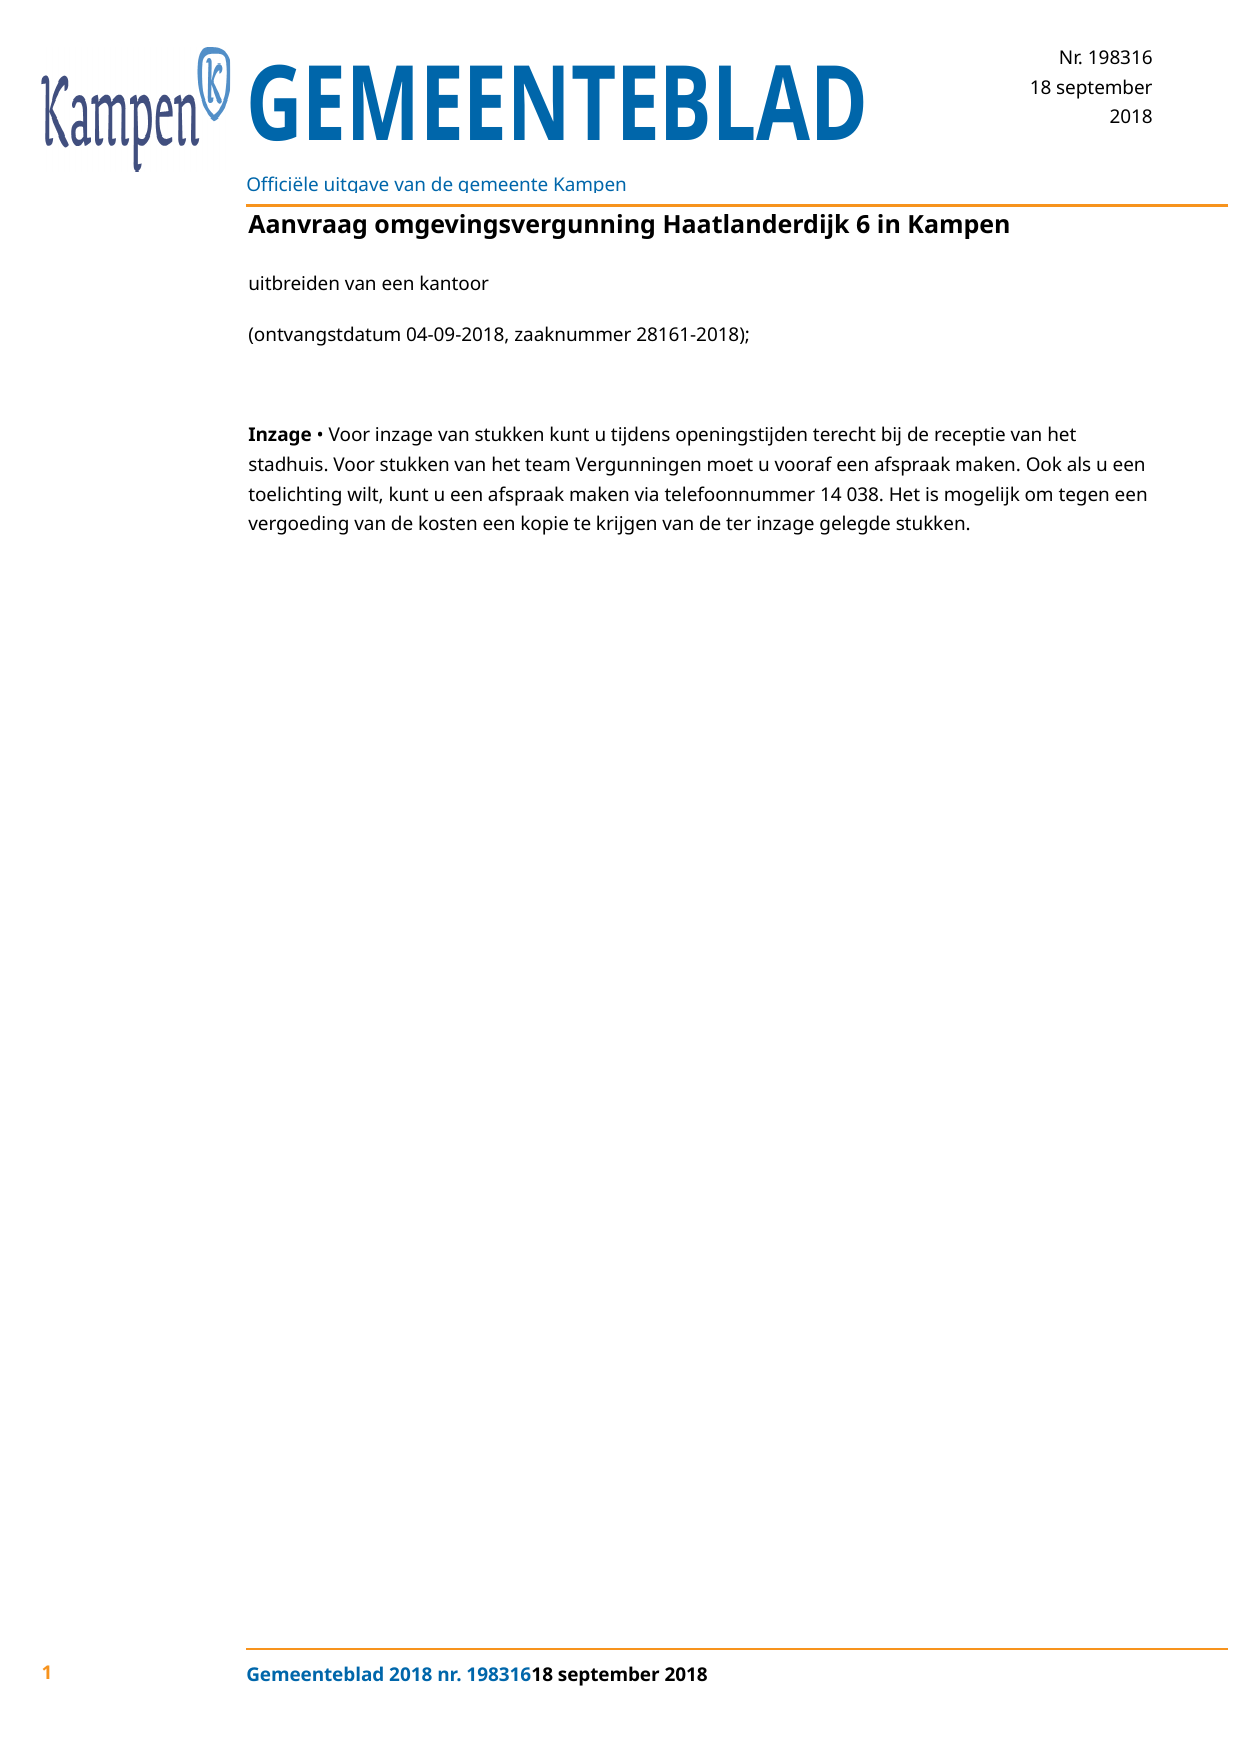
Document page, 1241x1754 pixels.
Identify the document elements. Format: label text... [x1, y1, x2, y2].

text Inzage • Voor inzage van stukken kunt u tijdens openingstijden terecht bij de receptie van het stadhuis. Voor stukken van het team Vergunningen moet u vooraf een afspraak maken. Ook als u een toelichting wilt, kunt u een afspraak maken via telefoonnummer 14 038. Het is mogelijk om tegen een vergoeding van de kosten een kopie te krijgen van de ter inzage gelegde stukken. [248, 422, 1152, 536]
text (ontvangstdatum 04-09-2018, zaaknummer 28161-2018); [248, 321, 1152, 346]
text Aanvraag omgevingsvergunning Haatlanderdijk 6 in Kampen [248, 207, 1152, 241]
text uitbreiden van een kantoor [248, 270, 1152, 296]
picture [41, 47, 231, 172]
